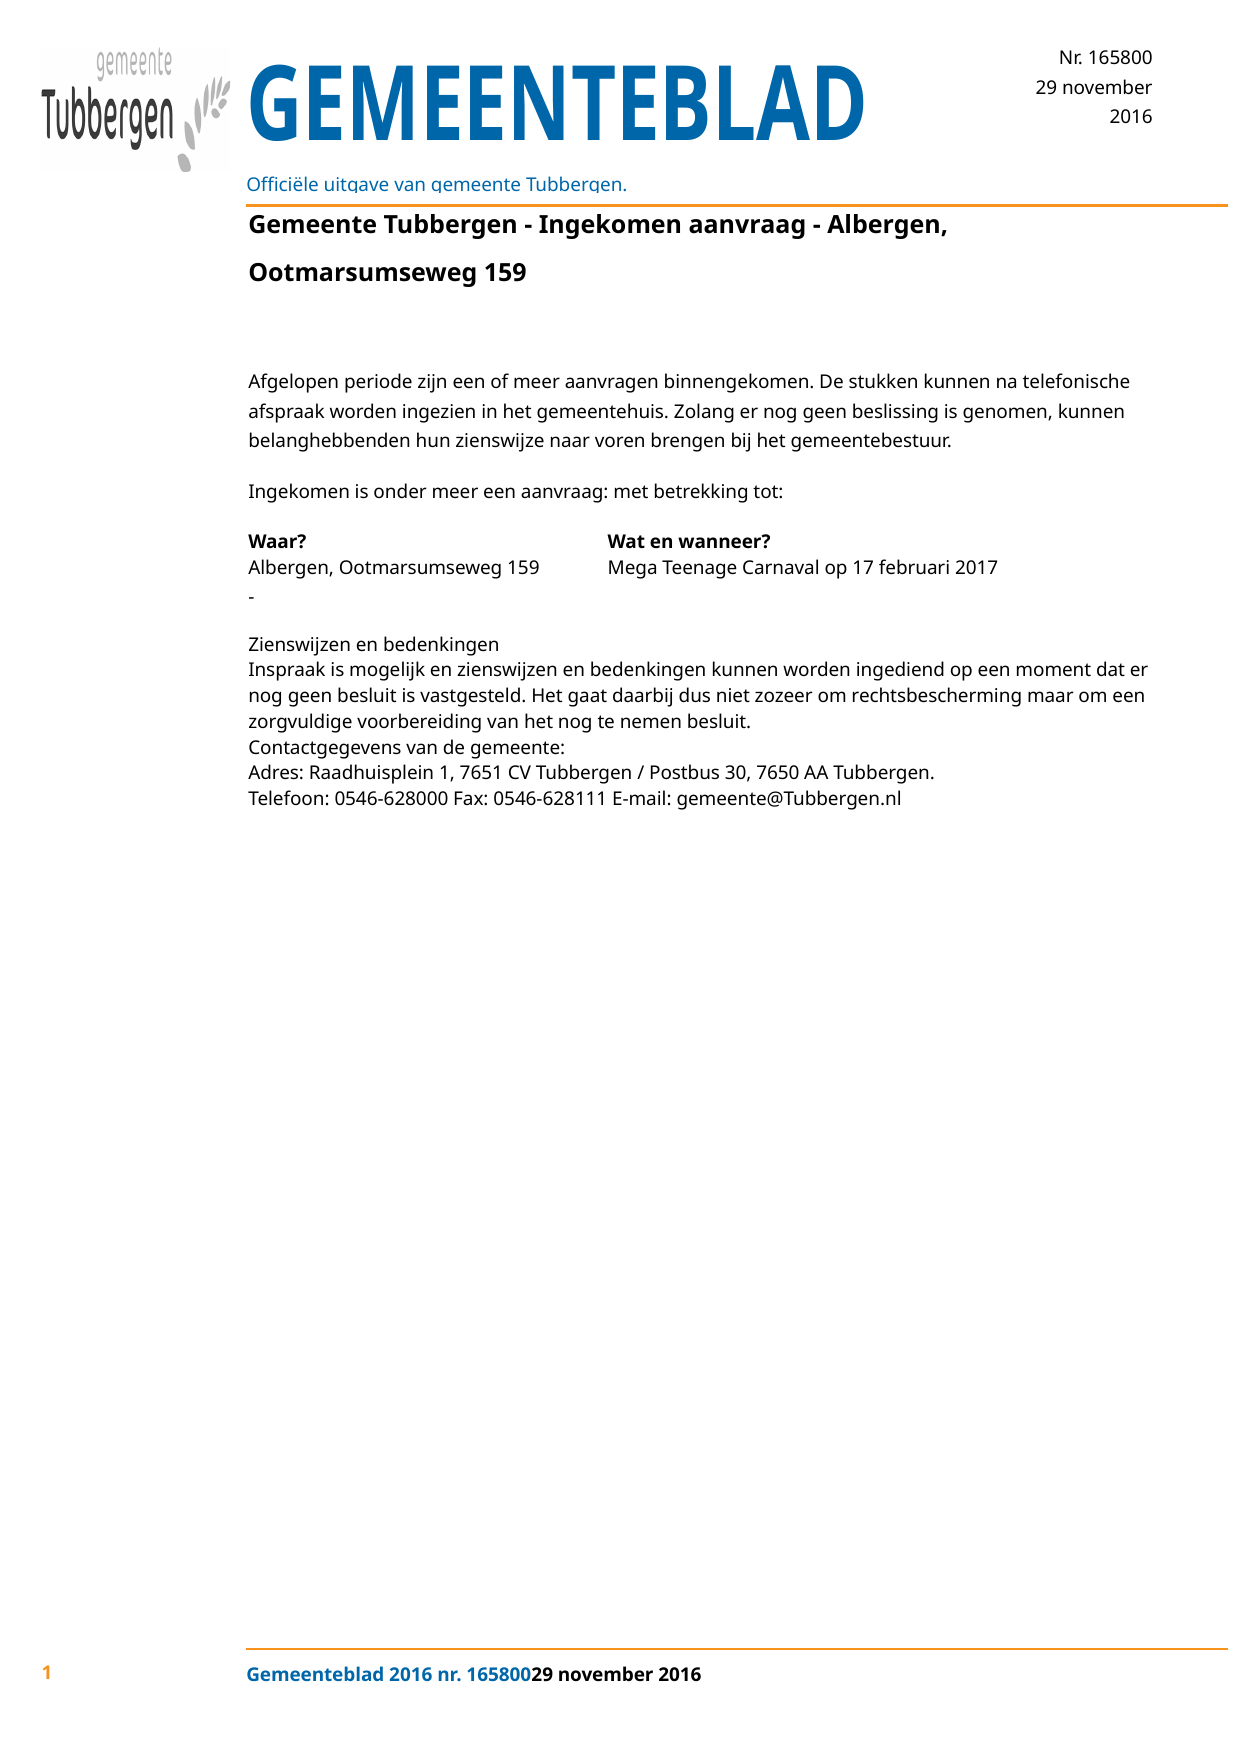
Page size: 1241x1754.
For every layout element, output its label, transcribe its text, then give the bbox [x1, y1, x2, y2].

table_header Wat en wanneer? [608, 529, 1152, 554]
table_cell Albergen, Ootmarsumseweg 159 [248, 554, 607, 580]
text Telefoon: 0546-628000 Fax: 0546-628111 E-mail: gemeente@Tubbergen.nl [248, 785, 1152, 811]
text Inspraak is mogelijk en zienswijzen en bedenkingen kunnen worden ingediend op een moment dat er nog geen besluit is vastgesteld. Het gaat daarbij dus niet zozeer om rechtsbescherming maar om een zorgvuldige voorbereiding van het nog te nemen besluit. [248, 657, 1152, 734]
text Gemeente Tubbergen - Ingekomen aanvraag - Albergen, Ootmarsumseweg 159 [248, 207, 1152, 288]
text Zienswijzen en bedenkingen [248, 631, 1152, 657]
text Adres: Raadhuisplein 1, 7651 CV Tubbergen / Postbus 30, 7650 AA Tubbergen. [248, 759, 1152, 785]
text Contactgegevens van de gemeente: [248, 734, 1152, 759]
picture [41, 47, 231, 172]
text Afgelopen periode zijn een of meer aanvragen binnengekomen. De stukken kunnen na telefonische afspraak worden ingezien in het gemeentehuis. Zolang er nog geen beslissing is genomen, kunnen belanghebbenden hun zienswijze naar voren brengen bij het gemeentebestuur. [248, 368, 1152, 453]
text - [248, 583, 1152, 609]
table_cell Mega Teenage Carnaval op 17 februari 2017 [608, 554, 1152, 580]
text Ingekomen is onder meer een aanvraag: met betrekking tot: [248, 478, 1152, 504]
table_header Waar? [248, 529, 607, 554]
